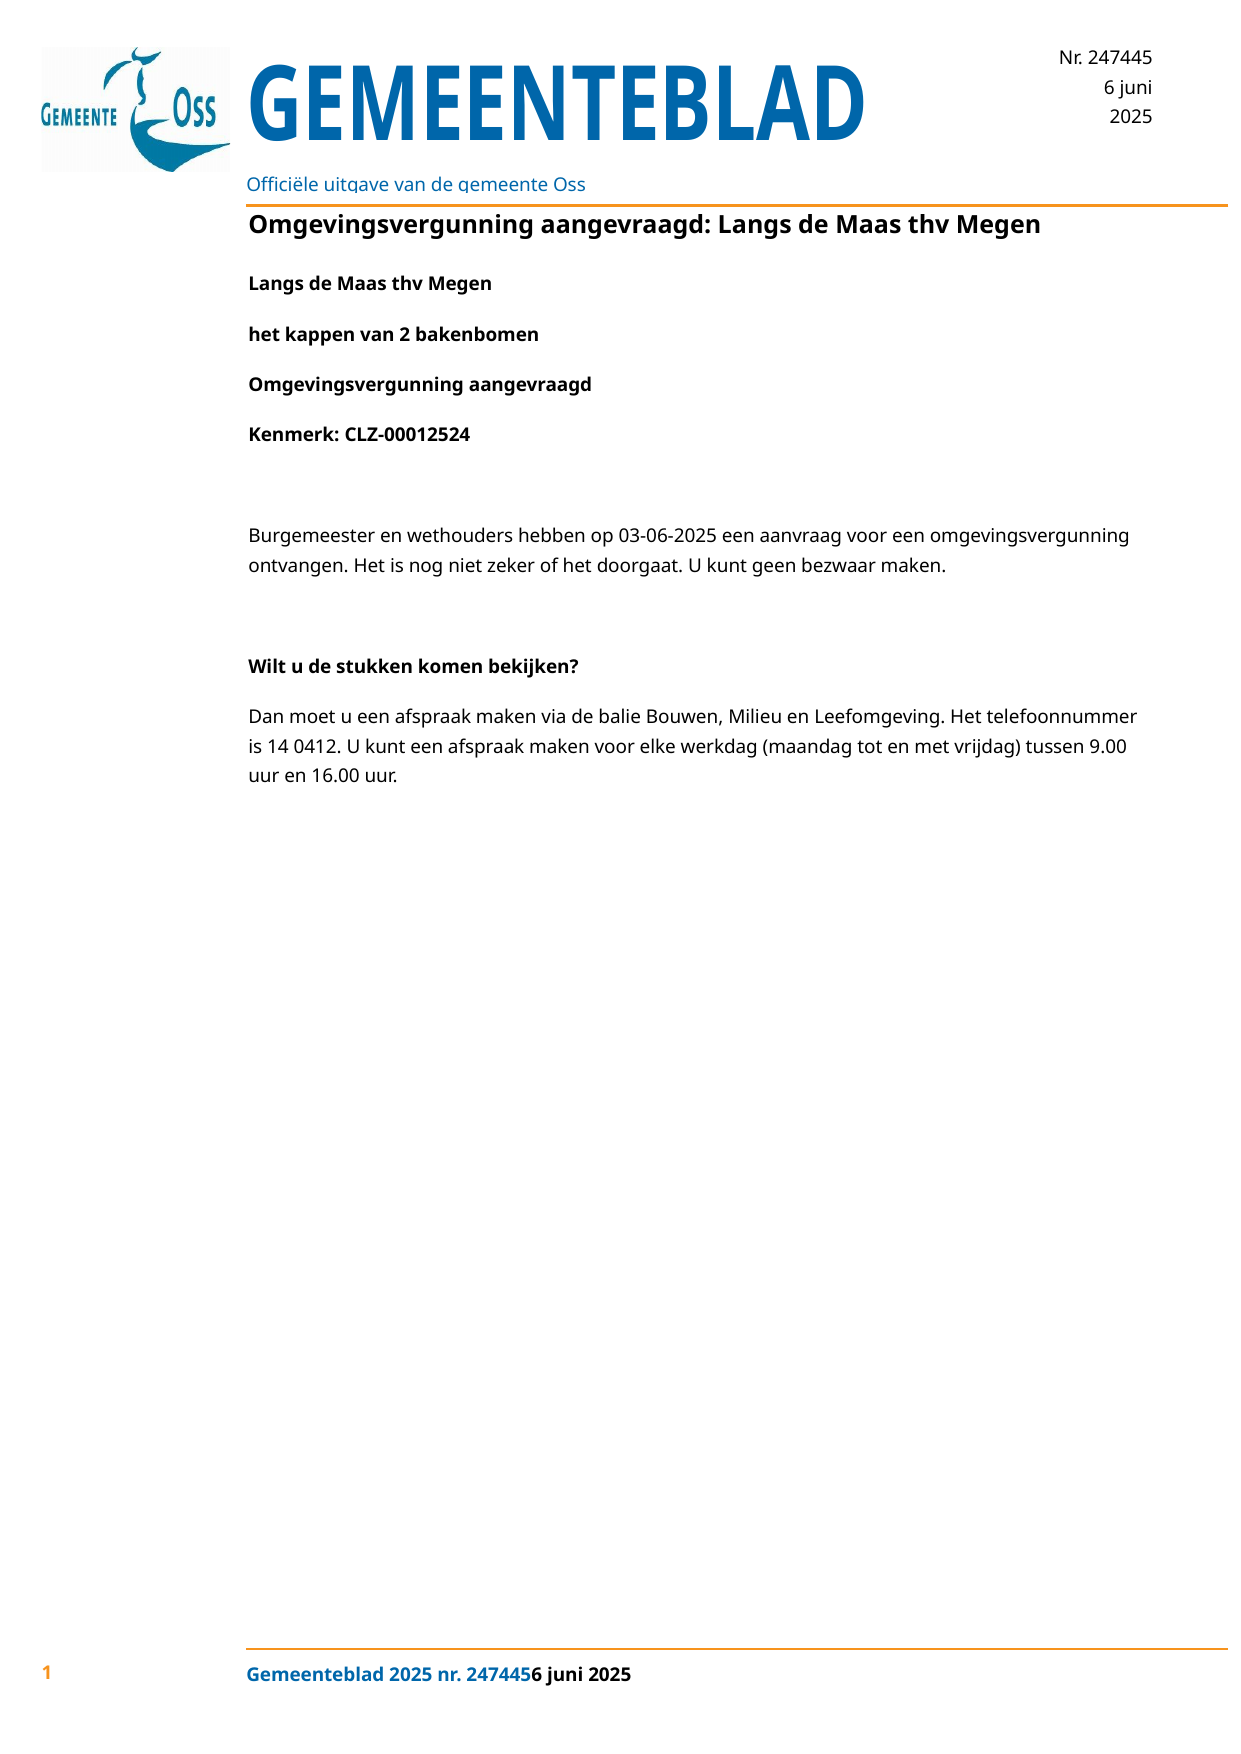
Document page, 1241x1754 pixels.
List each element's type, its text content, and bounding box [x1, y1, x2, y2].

text het kappen van 2 bakenbomen [248, 321, 1152, 346]
text Omgevingsvergunning aangevraagd [248, 371, 1152, 397]
picture [41, 47, 231, 172]
text Wilt u de stukken komen bekijken? [248, 653, 1152, 678]
text Langs de Maas thv Megen [248, 270, 1152, 296]
text Dan moet u een afspraak maken via de balie Bouwen, Milieu en Leefomgeving. Het telefoonnummer is 14 0412. U kunt een afspraak maken voor elke werkdag (maandag tot en met vrijdag) tussen 9.00 uur en 16.00 uur. [248, 703, 1152, 788]
text Omgevingsvergunning aangevraagd: Langs de Maas thv Megen [248, 207, 1152, 241]
text Burgemeester en wethouders hebben op 03-06-2025 een aanvraag voor een omgevingsvergunning ontvangen. Het is nog niet zeker of het doorgaat. U kunt geen bezwaar maken. [248, 522, 1152, 578]
text Kenmerk: CLZ-00012524 [248, 422, 1152, 447]
